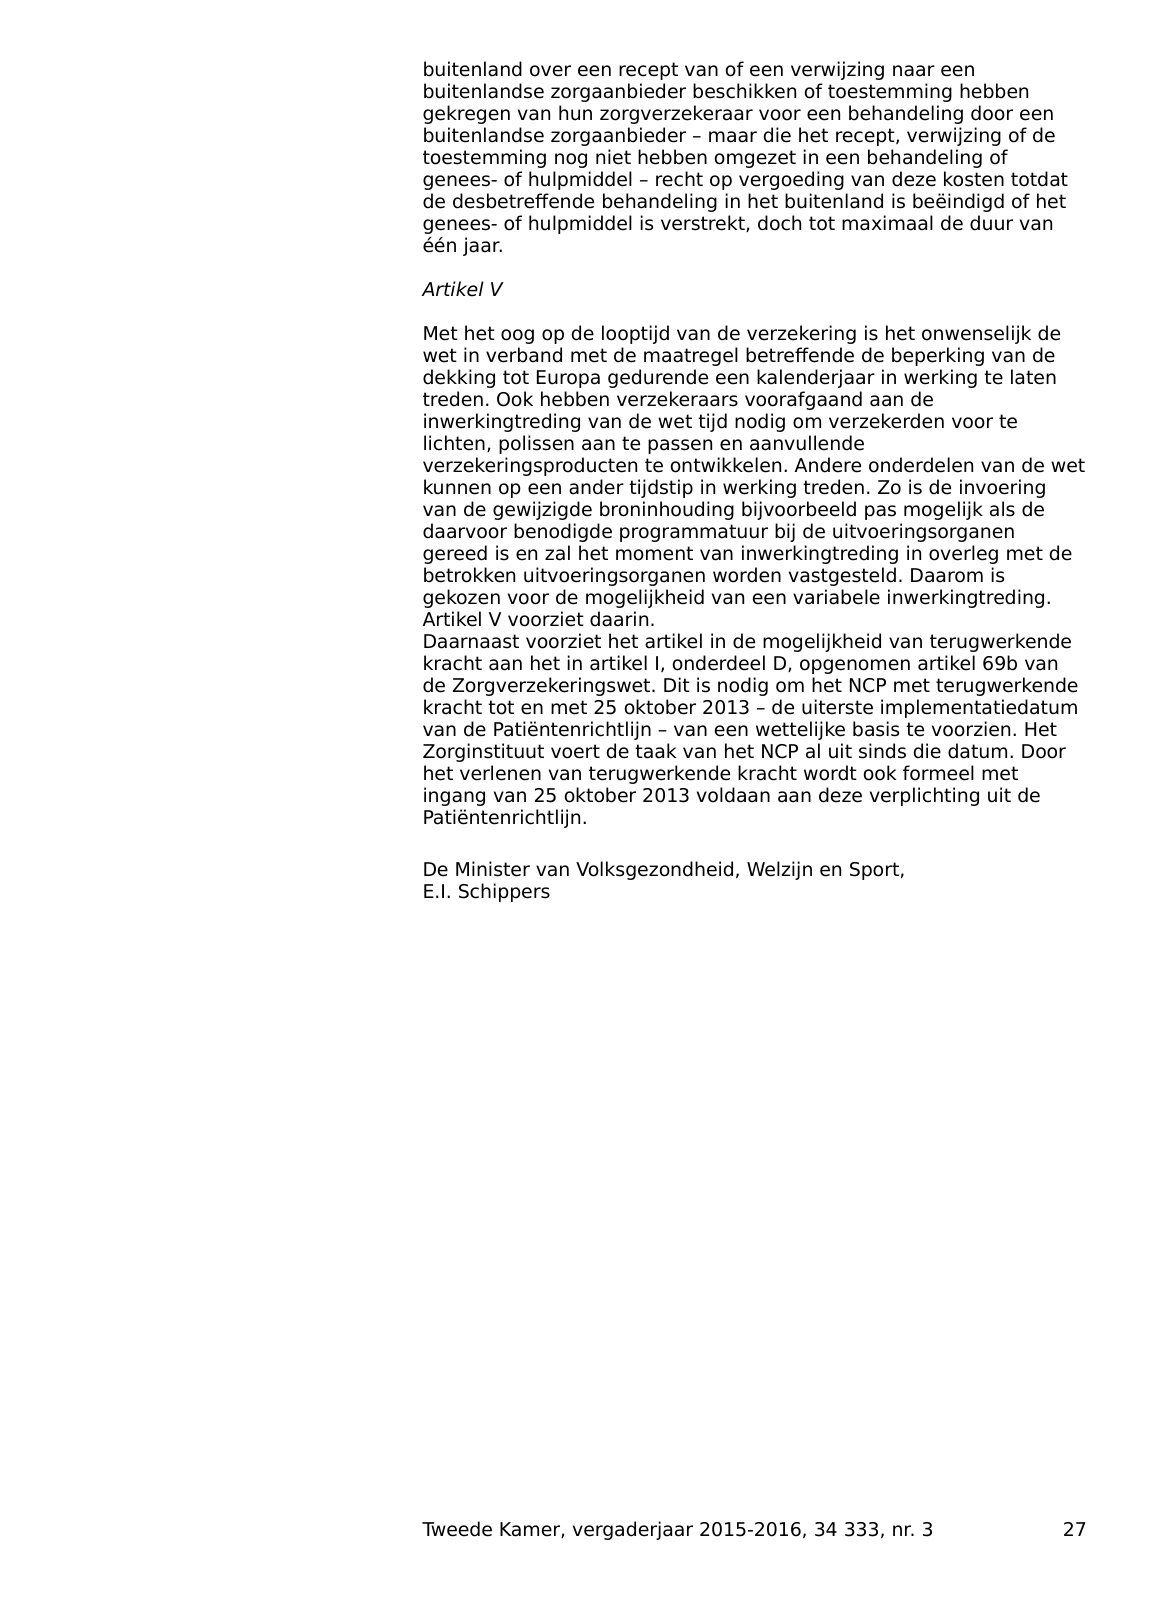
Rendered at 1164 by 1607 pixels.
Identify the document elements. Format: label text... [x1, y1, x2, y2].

text De Minister van Volksgezondheid, Welzijn en Sport, E.I. Schippers [422, 859, 1087, 903]
text buitenland over een recept van of een verwijzing naar een buitenlandse zorgaanbieder beschikken of toestemming hebben gekregen van hun zorgverzekeraar voor een behandeling door een buitenlandse zorgaanbieder – maar die het recept, verwijzing of de toestemming nog niet hebben omgezet in een behandeling of genees- of hulpmiddel – recht op vergoeding van deze kosten totdat de desbetreffende behandeling in het buitenland is beëindigd of het genees- of hulpmiddel is verstrekt, doch tot maximaal de duur van één jaar. [422, 59, 1087, 257]
subtitle Artikel V [422, 279, 1087, 301]
text Daarnaast voorziet het artikel in de mogelijkheid van terugwerkende kracht aan het in artikel I, onderdeel D, opgenomen artikel 69b van de Zorgverzekeringswet. Dit is nodig om het NCP met terugwerkende kracht tot en met 25 oktober 2013 – de uiterste implementatiedatum van de Patiëntenrichtlijn – van een wettelijke basis te voorzien. Het Zorginstituut voert de taak van het NCP al uit sinds die datum. Door het verlenen van terugwerkende kracht wordt ook formeel met ingang van 25 oktober 2013 voldaan aan deze verplichting uit de Patiëntenrichtlijn. [422, 631, 1087, 829]
text Met het oog op de looptijd van de verzekering is het onwenselijk de wet in verband met de maatregel betreffende de beperking van de dekking tot Europa gedurende een kalenderjaar in werking te laten treden. Ook hebben verzekeraars voorafgaand aan de inwerkingtreding van de wet tijd nodig om verzekerden voor te lichten, polissen aan te passen en aanvullende verzekeringsproducten te ontwikkelen. Andere onderdelen van de wet kunnen op een ander tijdstip in werking treden. Zo is de invoering van de gewijzigde broninhouding bijvoorbeeld pas mogelijk als de daarvoor benodigde programmatuur bij de uitvoeringsorganen gereed is en zal het moment van inwerkingtreding in overleg met de betrokken uitvoeringsorganen worden vastgesteld. Daarom is gekozen voor de mogelijkheid van een variabele inwerkingtreding. Artikel V voorziet daarin. [422, 323, 1087, 631]
